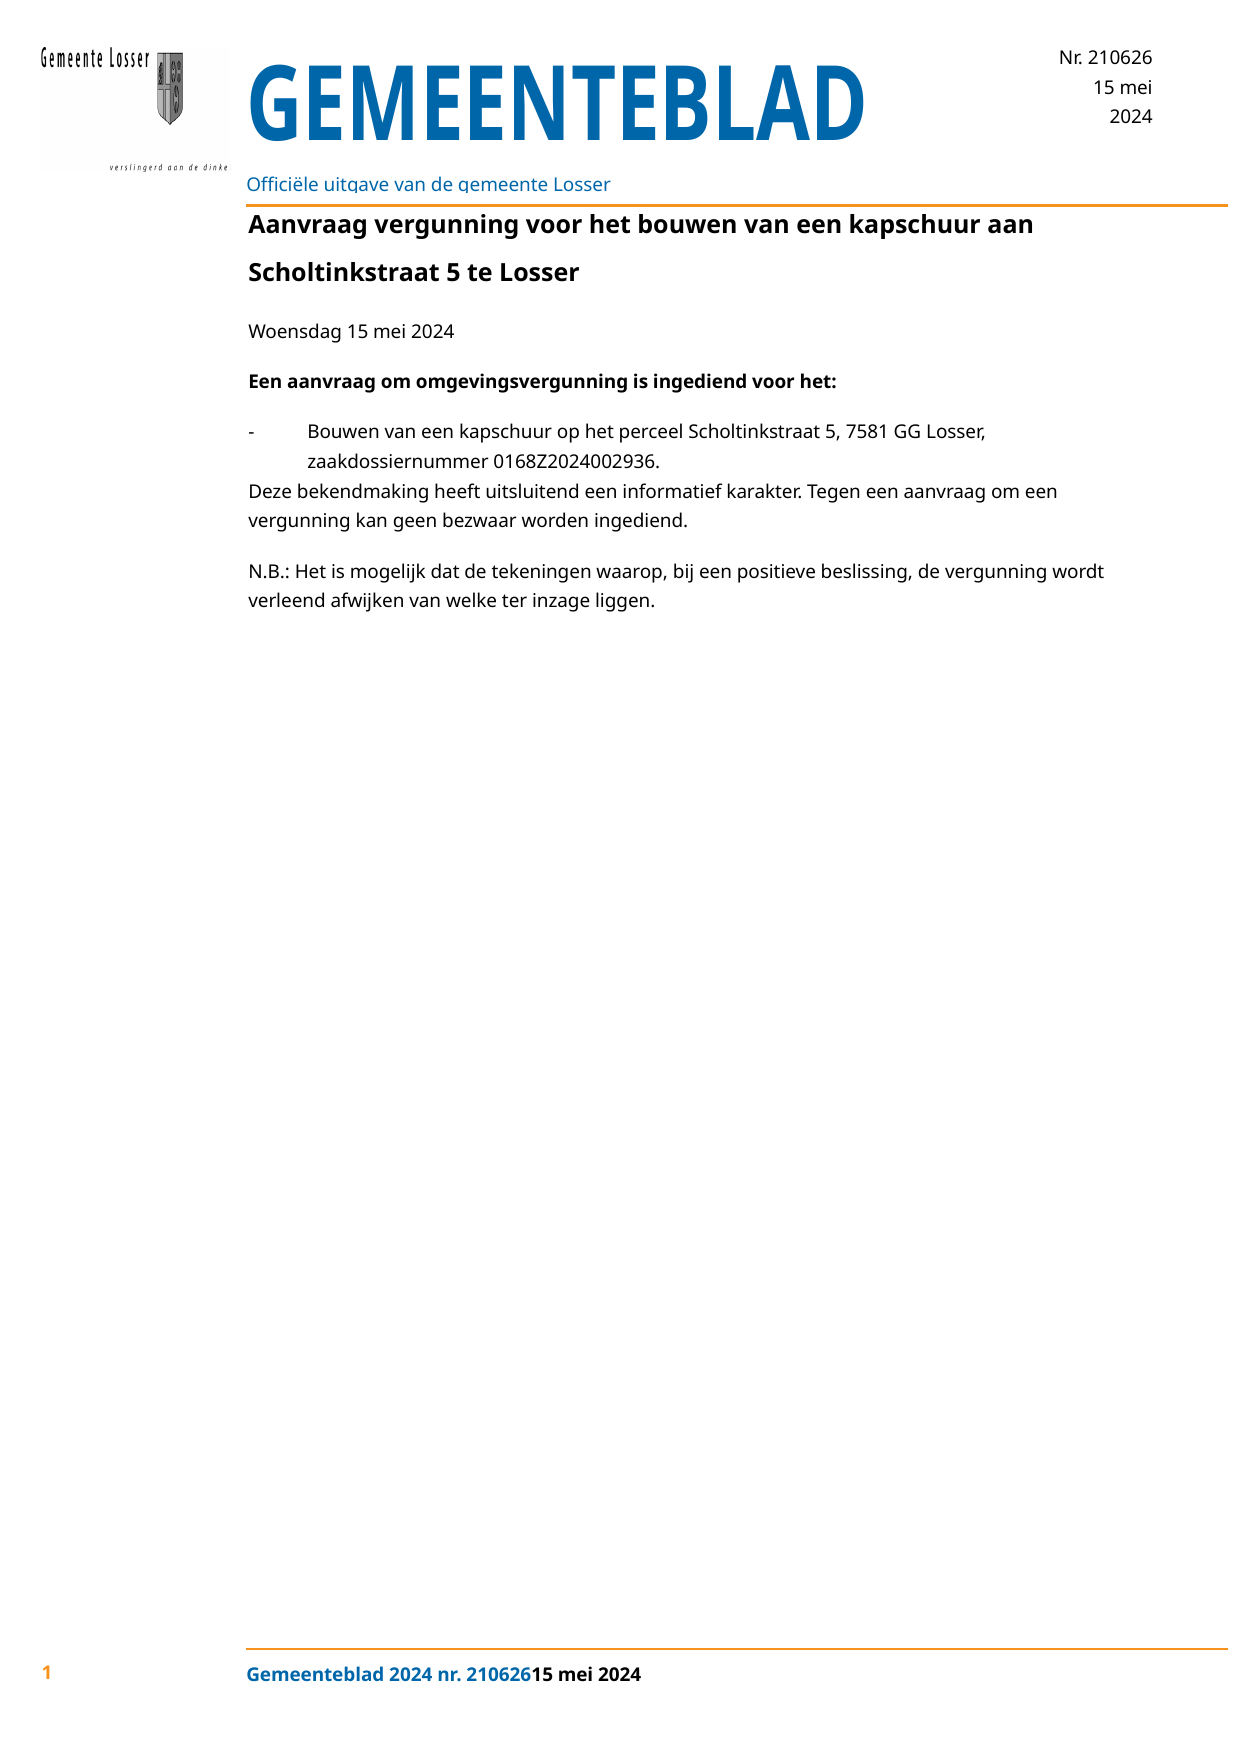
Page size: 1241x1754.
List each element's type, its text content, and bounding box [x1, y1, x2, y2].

text Aanvraag vergunning voor het bouwen van een kapschuur aan Scholtinkstraat 5 te Losser [248, 207, 1152, 288]
picture [41, 47, 231, 172]
text Een aanvraag om omgevingsvergunning is ingediend voor het: [248, 368, 1152, 394]
text N.B.: Het is mogelijk dat de tekeningen waarop, bij een positieve beslissing, de vergunning wordt verleend afwijken van welke ter inzage liggen. [248, 558, 1152, 613]
text Deze bekendmaking heeft uitsluitend een informatief karakter. Tegen een aanvraag om een vergunning kan geen bezwaar worden ingediend. [248, 478, 1152, 533]
text Woensdag 15 mei 2024 [248, 318, 1152, 344]
list Bouwen van een kapschuur op het perceel Scholtinkstraat 5, 7581 GG Losser, zaakdossiernummer 0168Z2024002936. [248, 419, 1152, 474]
